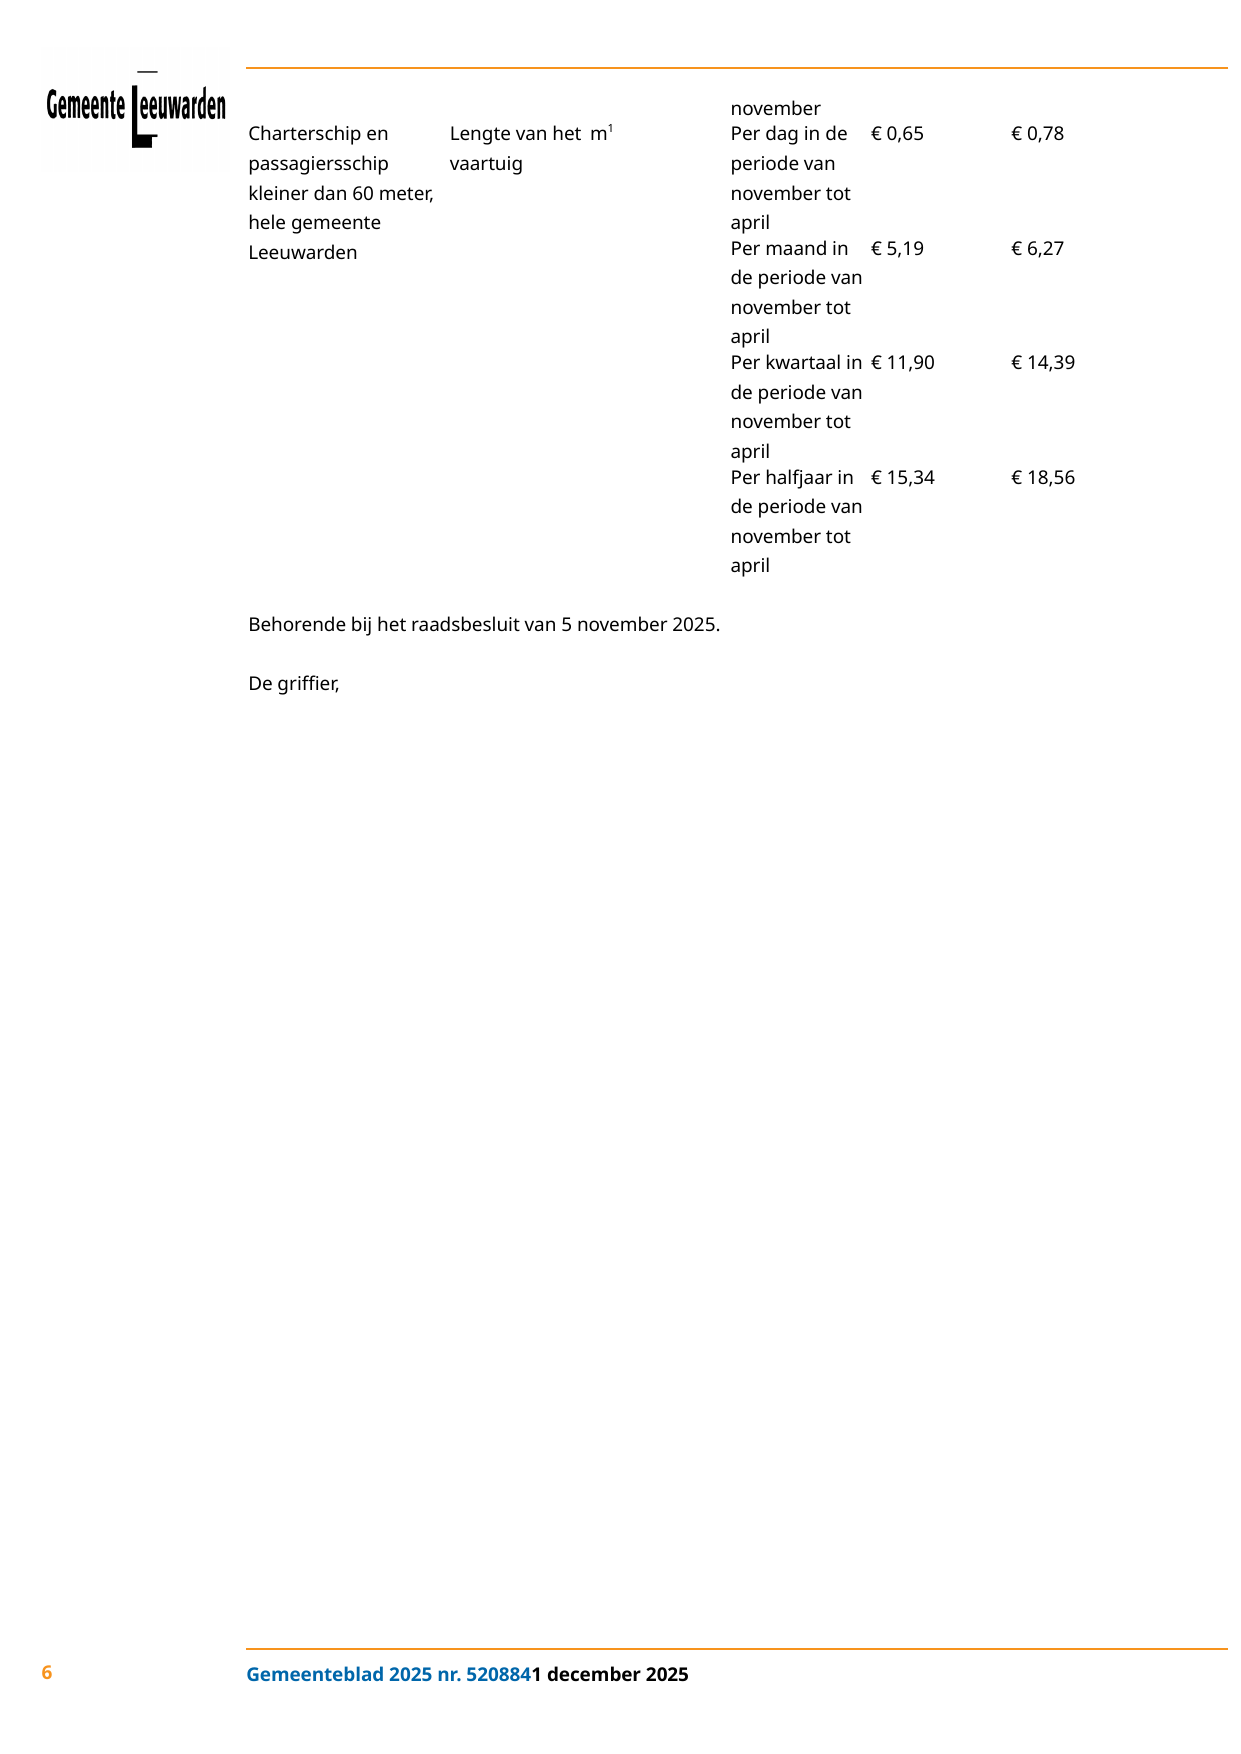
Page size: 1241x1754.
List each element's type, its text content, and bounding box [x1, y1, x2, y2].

table_cell € 11,90 [871, 350, 1011, 464]
table_cell Lengte van het vaartuig [450, 121, 590, 578]
table_cell Per halfjaar in de periode van november tot april [730, 464, 871, 578]
table_cell € 14,39 [1011, 350, 1152, 464]
table_cell [871, 95, 1011, 121]
table_cell m1 [590, 121, 730, 578]
table_cell Per kwartaal in de periode van november tot april [730, 350, 871, 464]
table_cell Per maand in de periode van november tot april [730, 235, 871, 349]
table_cell [450, 95, 590, 121]
table_cell € 0,78 [1011, 121, 1152, 235]
table_cell november [730, 95, 871, 121]
table_cell [1011, 95, 1152, 121]
table_cell € 5,19 [871, 235, 1011, 349]
table_cell € 0,65 [871, 121, 1011, 235]
table_cell Charterschip en passagiersschip kleiner dan 60 meter, hele gemeente Leeuwarden [248, 121, 449, 578]
picture [41, 47, 231, 172]
text De griffier, [248, 670, 1152, 696]
table_cell [590, 95, 730, 121]
table_cell € 18,56 [1011, 464, 1152, 578]
table_cell Per dag in de periode van november tot april [730, 121, 871, 235]
table_cell € 15,34 [871, 464, 1011, 578]
text Behorende bij het raadsbesluit van 5 november 2025. [248, 611, 1152, 637]
table_cell € 6,27 [1011, 235, 1152, 349]
table_cell [248, 95, 449, 121]
